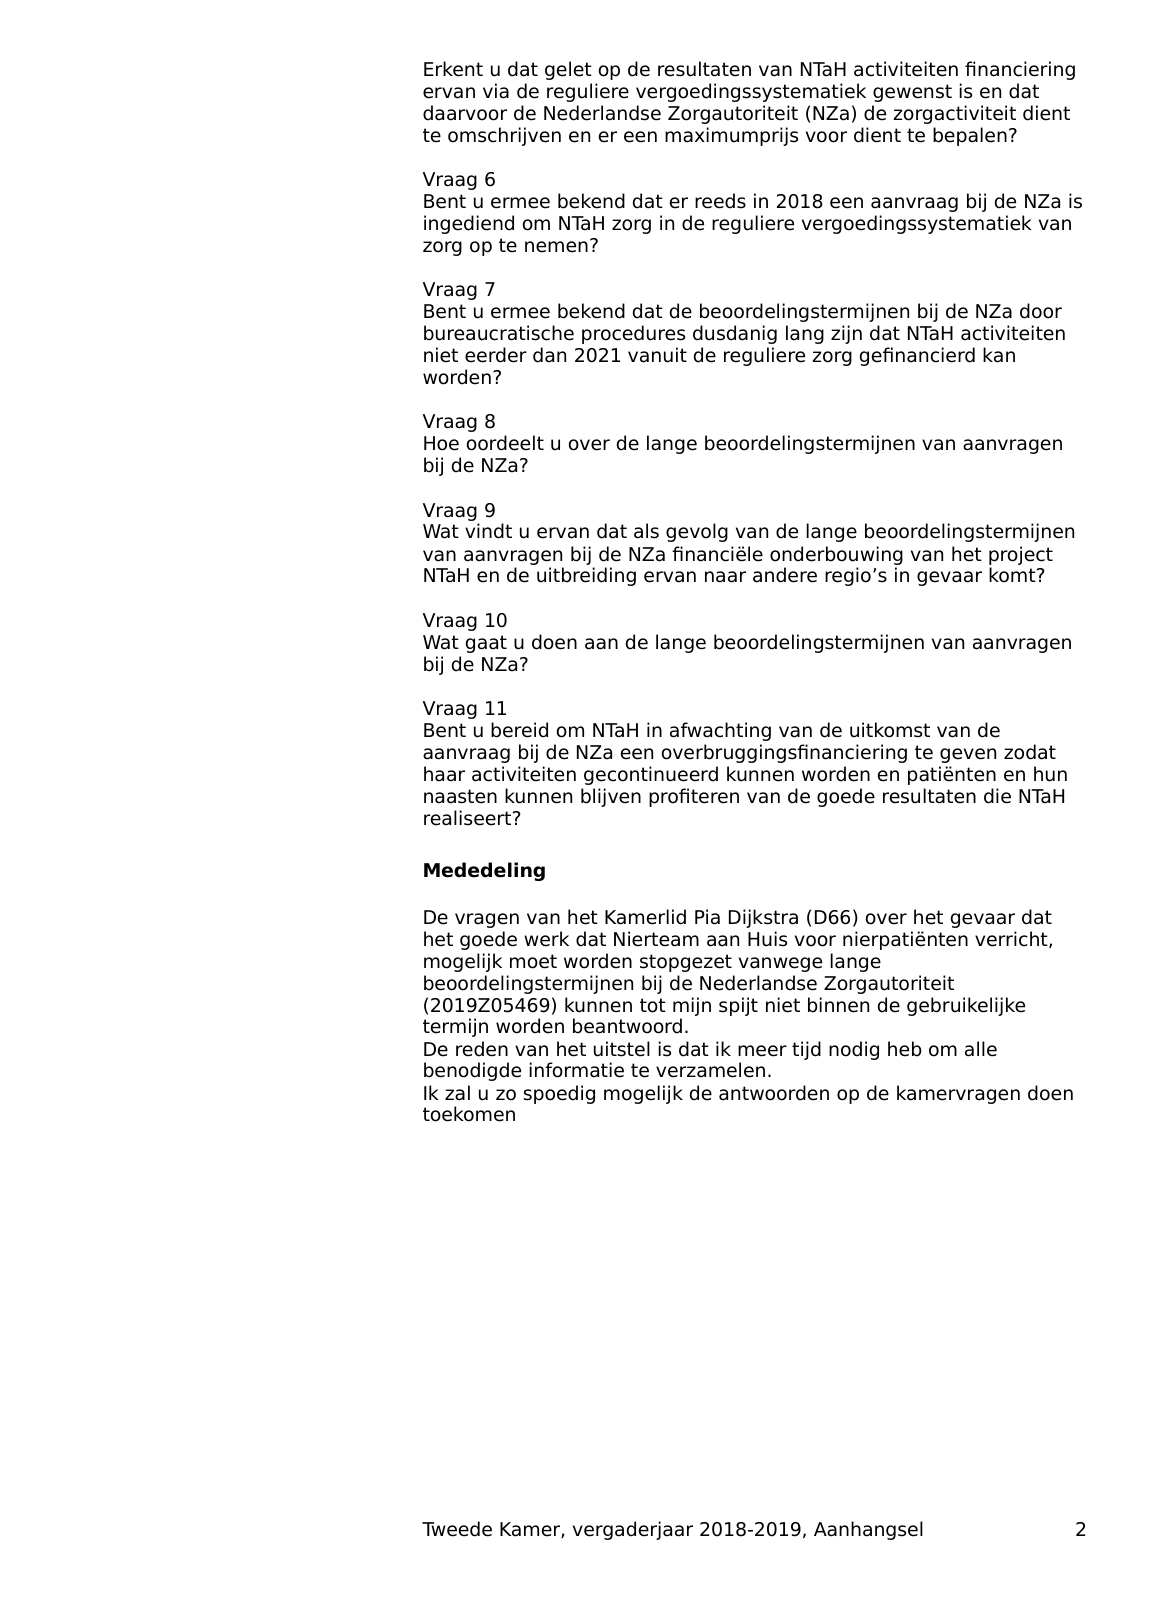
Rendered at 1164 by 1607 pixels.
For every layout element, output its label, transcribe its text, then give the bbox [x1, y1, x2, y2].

text Vraag 7 [422, 279, 1087, 301]
text Vraag 10 [422, 609, 1087, 632]
text Bent u ermee bekend dat de beoordelingstermijnen bij de NZa door bureaucratische procedures dusdanig lang zijn dat NTaH activiteiten niet eerder dan 2021 vanuit de reguliere zorg gefinancierd kan worden? [422, 301, 1087, 389]
text Wat gaat u doen aan de lange beoordelingstermijnen van aanvragen bij de NZa? [422, 632, 1087, 676]
text Erkent u dat gelet op de resultaten van NTaH activiteiten financiering ervan via de reguliere vergoedingssystematiek gewenst is en dat daarvoor de Nederlandse Zorgautoriteit (NZa) de zorgactiviteit dient te omschrijven en er een maximumprijs voor dient te bepalen? [422, 59, 1087, 147]
text Bent u bereid om NTaH in afwachting van de uitkomst van de aanvraag bij de NZa een overbruggingsfinanciering te geven zodat haar activiteiten gecontinueerd kunnen worden en patiënten en hun naasten kunnen blijven profiteren van de goede resultaten die NTaH realiseert? [422, 720, 1087, 829]
text Hoe oordeelt u over de lange beoordelingstermijnen van aanvragen bij de NZa? [422, 433, 1087, 477]
text De reden van het uitstel is dat ik meer tijd nodig heb om alle benodigde informatie te verzamelen. [422, 1038, 1087, 1082]
text Ik zal u zo spoedig mogelijk de antwoorden op de kamervragen doen toekomen [422, 1082, 1087, 1126]
text De vragen van het Kamerlid Pia Dijkstra (D66) over het gevaar dat het goede werk dat Nierteam aan Huis voor nierpatiënten verricht, mogelijk moet worden stopgezet vanwege lange beoordelingstermijnen bij de Nederlandse Zorgautoriteit (2019Z05469) kunnen tot mijn spijt niet binnen de gebruikelijke termijn worden beantwoord. [422, 907, 1087, 1038]
text Vraag 11 [422, 698, 1087, 720]
text Vraag 6 [422, 169, 1087, 191]
text Vraag 9 [422, 499, 1087, 521]
text Bent u ermee bekend dat er reeds in 2018 een aanvraag bij de NZa is ingediend om NTaH zorg in de reguliere vergoedingssystematiek van zorg op te nemen? [422, 191, 1087, 257]
text Vraag 8 [422, 411, 1087, 433]
subtitle Mededeling [422, 859, 1087, 882]
text Wat vindt u ervan dat als gevolg van de lange beoordelingstermijnen van aanvragen bij de NZa financiële onderbouwing van het project NTaH en de uitbreiding ervan naar andere regio’s in gevaar komt? [422, 521, 1087, 587]
